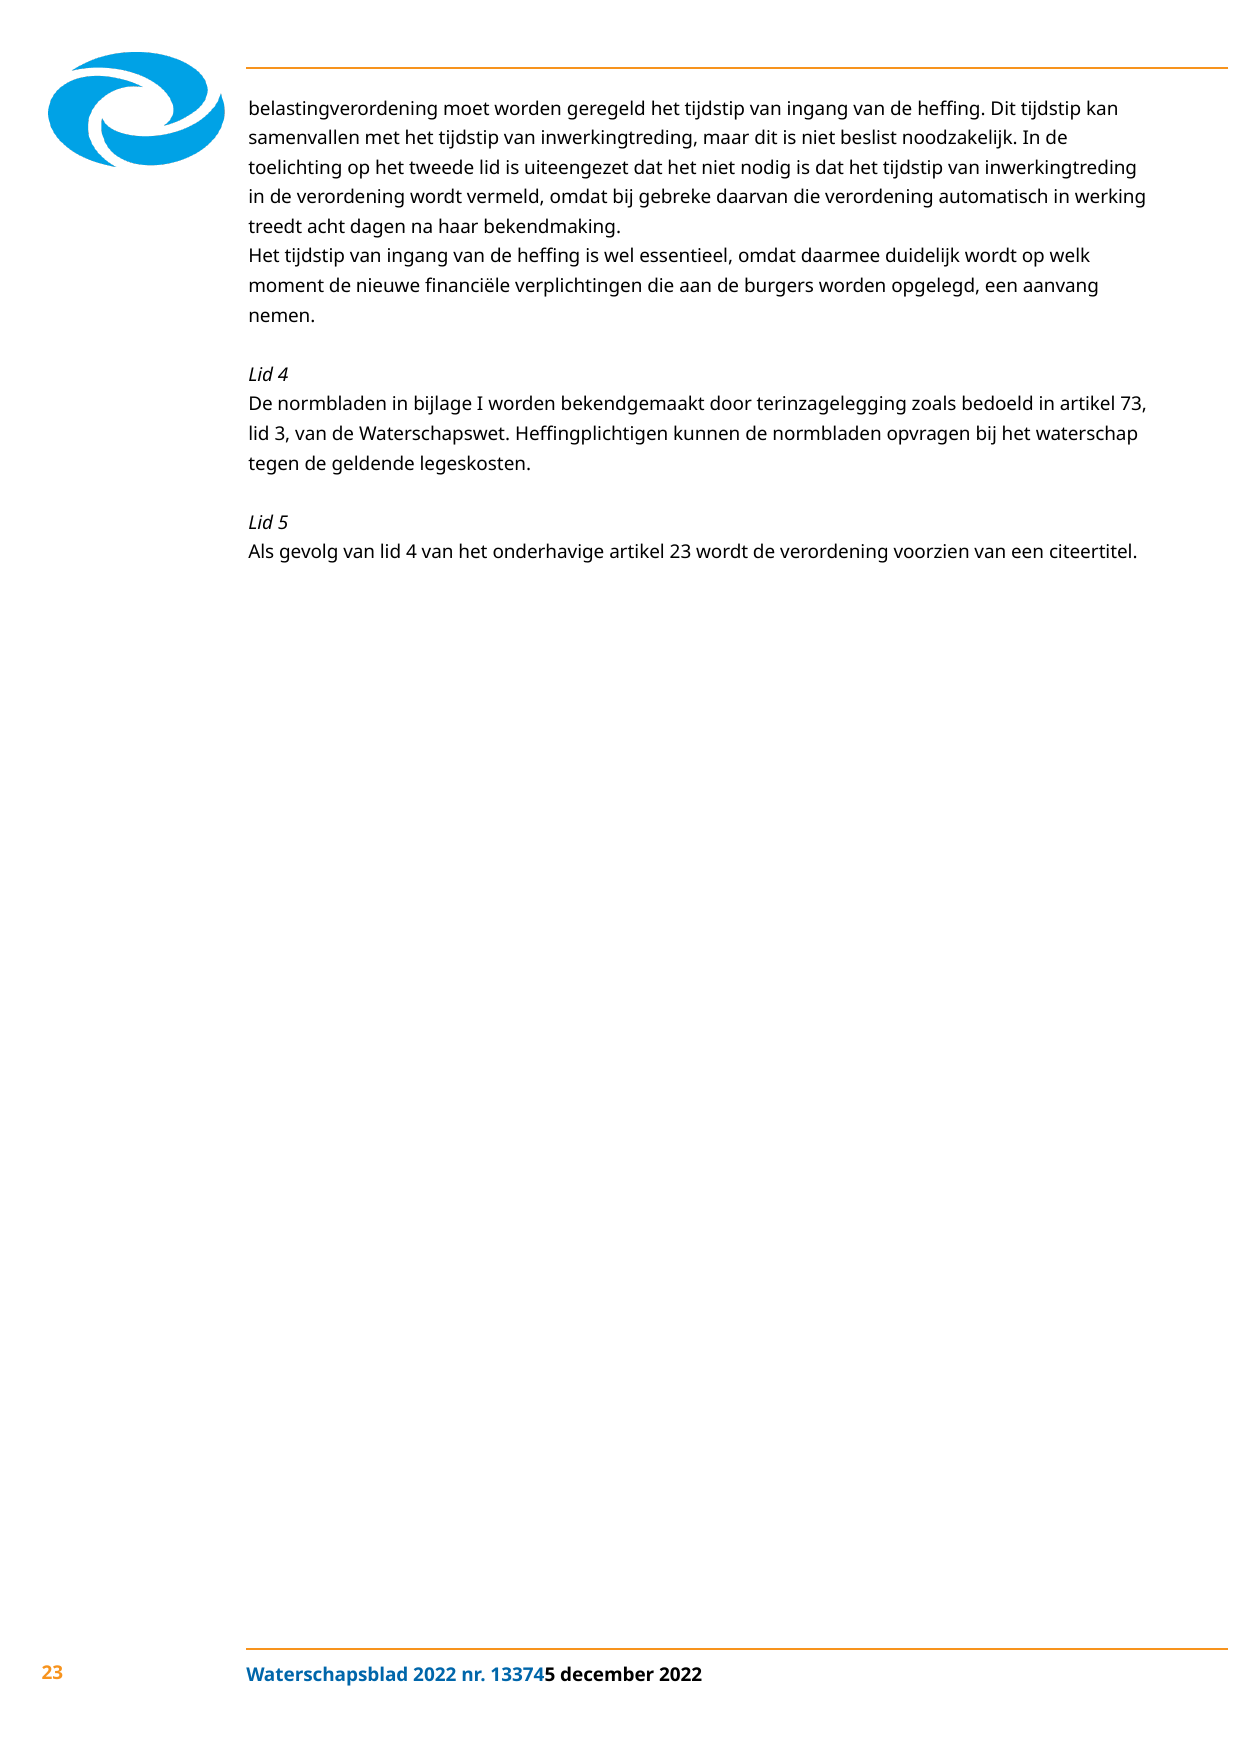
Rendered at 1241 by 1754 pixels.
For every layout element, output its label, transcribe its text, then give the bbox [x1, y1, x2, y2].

text Lid 4 [248, 361, 1152, 387]
text belastingverordening moet worden geregeld het tijdstip van ingang van de heffing. Dit tijdstip kan samenvallen met het tijdstip van inwerkingtreding, maar dit is niet beslist noodzakelijk. In de toelichting op het tweede lid is uiteengezet dat het niet nodig is dat het tijdstip van inwerkingtreding in de verordening wordt vermeld, omdat bij gebreke daarvan die verordening automatisch in werking treedt acht dagen na haar bekendmaking. [248, 95, 1152, 239]
text De normbladen in bijlage I worden bekendgemaakt door terinzagelegging zoals bedoeld in artikel 73, lid 3, van de Waterschapswet. Heffingplichtigen kunnen de normbladen opvragen bij het waterschap tegen de geldende legeskosten. [248, 391, 1152, 476]
text Het tijdstip van ingang van de heffing is wel essentieel, omdat daarmee duidelijk wordt op welk moment de nieuwe financiële verplichtingen die aan de burgers worden opgelegd, een aanvang nemen. [248, 243, 1152, 328]
text Als gevolg van lid 4 van het onderhavige artikel 23 wordt de verordening voorzien van een citeertitel. [248, 538, 1152, 564]
picture [41, 47, 231, 172]
text Lid 5 [248, 509, 1152, 535]
